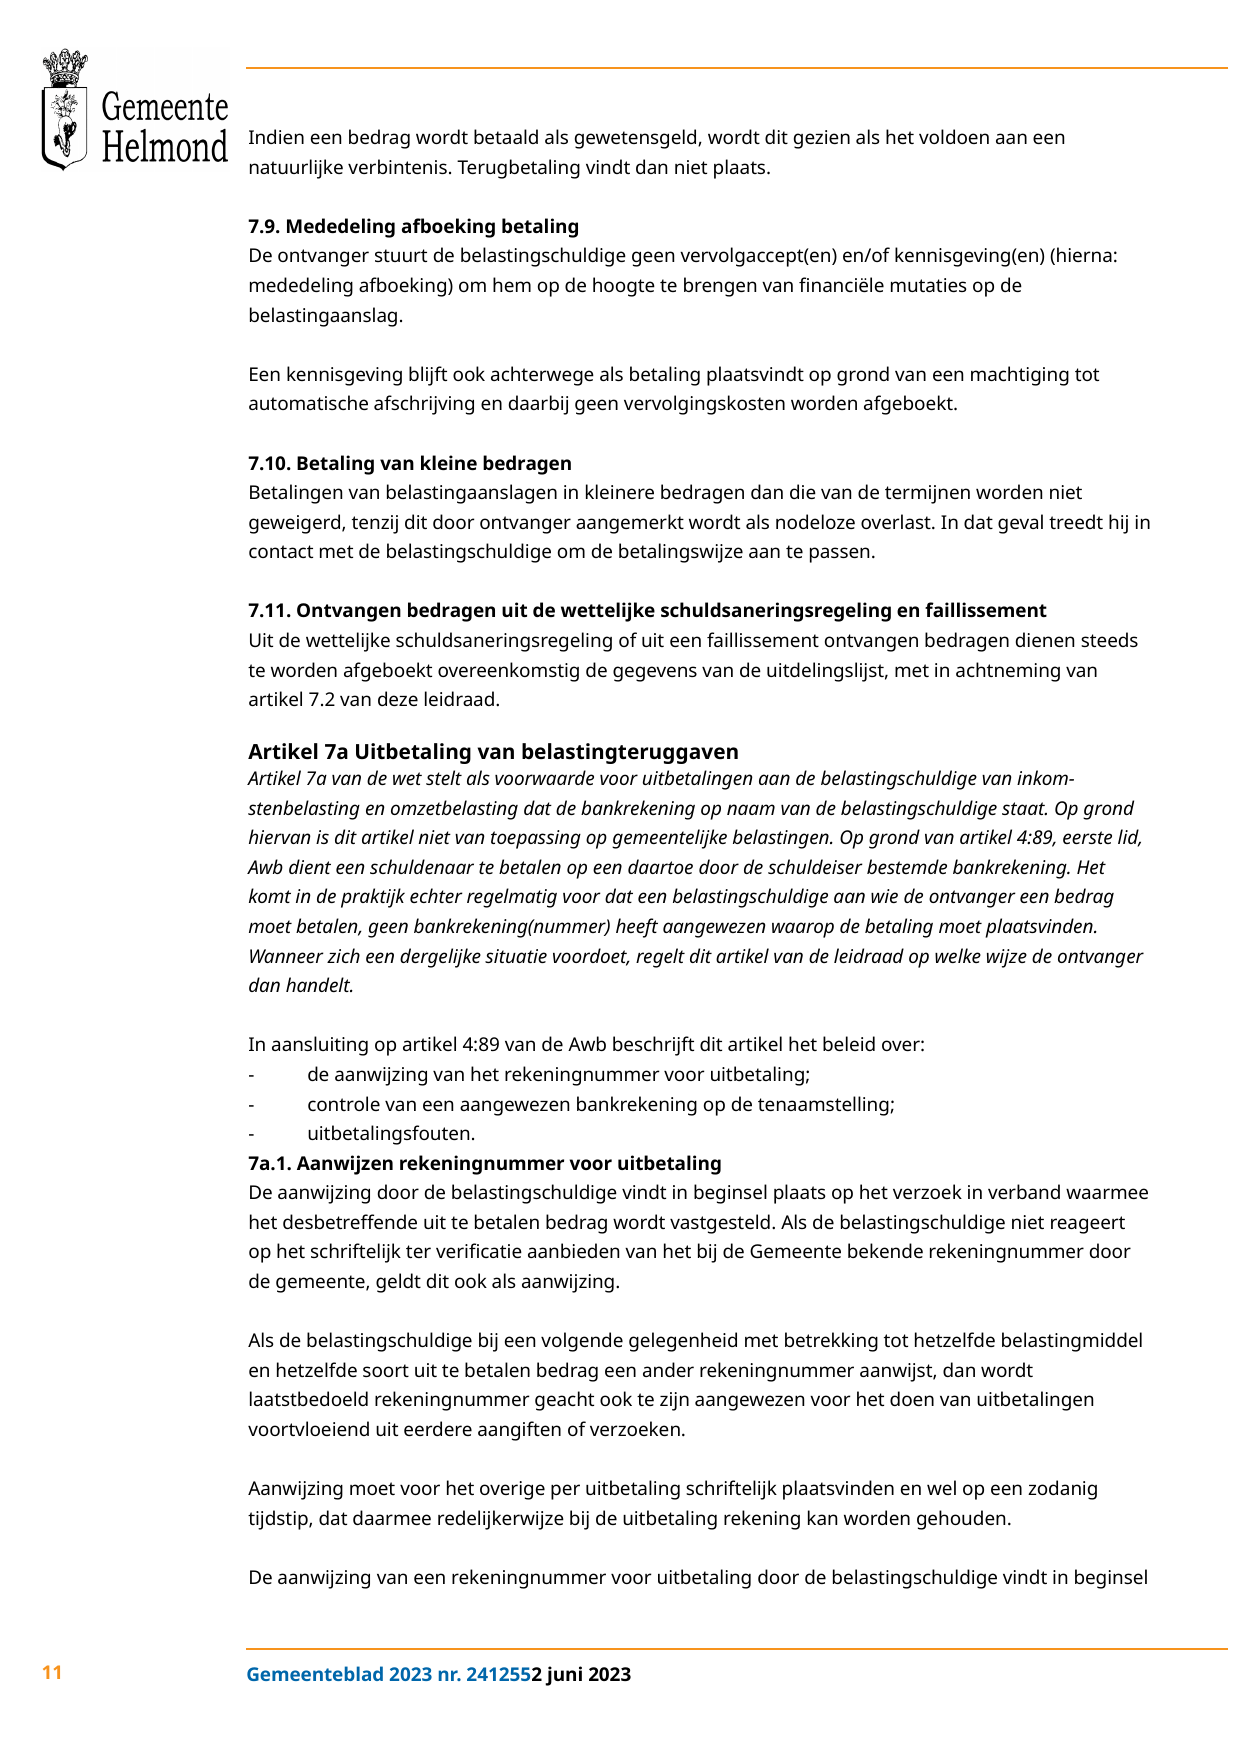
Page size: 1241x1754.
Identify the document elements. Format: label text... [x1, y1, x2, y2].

text 7a.1. Aanwijzen rekeningnummer voor uitbetaling [248, 1150, 1152, 1176]
text De aanwijzing van een rekeningnummer voor uitbetaling door de belastingschuldige vindt in beginsel [248, 1564, 1152, 1590]
text Als de belastingschuldige bij een volgende gelegenheid met betrekking tot hetzelfde belastingmiddel en hetzelfde soort uit te betalen bedrag een ander rekeningnummer aanwijst, dan wordt laatstbedoeld rekeningnummer geacht ook te zijn aangewezen voor het doen van uitbetalingen voortvloeiend uit eerdere aangiften of verzoeken. [248, 1327, 1152, 1442]
text In aansluiting op artikel 4:89 van de Awb beschrijft dit artikel het beleid over: [248, 1032, 1152, 1057]
text 7.9. Mededeling afboeking betaling [248, 213, 1152, 239]
text Betalingen van belastingaanslagen in kleinere bedragen dan die van de termijnen worden niet geweigerd, tenzij dit door ontvanger aangemerkt wordt als nodeloze overlast. In dat geval treedt hij in contact met de belastingschuldige om de betalingswijze aan te passen. [248, 479, 1152, 564]
text Een kennisgeving blijft ook achterwege als betaling plaatsvindt op grond van een machtiging tot automatische afschrijving en daarbij geen vervolgingskosten worden afgeboekt. [248, 361, 1152, 416]
text Uit de wettelijke schuldsaneringsregeling of uit een faillissement ontvangen bedragen dienen steeds te worden afgeboekt overeenkomstig de gegevens van de uitdelingslijst, met in achtneming van artikel 7.2 van deze leidraad. [248, 627, 1152, 712]
text 7.11. Ontvangen bedragen uit de wettelijke schuldsaneringsregeling en faillissement [248, 598, 1152, 623]
text Artikel 7a Uitbetaling van belastingteruggaven [248, 737, 1152, 765]
picture [41, 47, 231, 172]
list de aanwijzing van het rekeningnummer voor uitbetaling; [248, 1061, 1152, 1087]
text De ontvanger stuurt de belastingschuldige geen vervolgaccept(en) en/of kennisgeving(en) (hierna: mededeling afboeking) om hem op de hoogte te brengen van financiële mutaties op de belastingaanslag. [248, 243, 1152, 328]
list controle van een aangewezen bankrekening op de tenaamstelling; [248, 1091, 1152, 1116]
text Artikel 7a van de wet stelt als voorwaarde voor uitbetalingen aan de belastingschuldige van inkom-stenbelasting en omzetbelasting dat de bankrekening op naam van de belastingschuldige staat. Op grond hiervan is dit artikel niet van toepassing op gemeentelijke belastingen. Op grond van artikel 4:89, eerste lid, Awb dient een schuldenaar te betalen op een daartoe door de schuldeiser bestemde bankrekening. Het komt in de praktijk echter regelmatig voor dat een belastingschuldige aan wie de ontvanger een bedrag moet betalen, geen bankrekening(nummer) heeft aangewezen waarop de betaling moet plaatsvinden. Wanneer zich een dergelijke situatie voordoet, regelt dit artikel van de leidraad op welke wijze de ontvanger dan handelt. [248, 765, 1152, 998]
list uitbetalingsfouten. [248, 1120, 1152, 1146]
text De aanwijzing door de belastingschuldige vindt in beginsel plaats op het verzoek in verband waarmee het desbetreffende uit te betalen bedrag wordt vastgesteld. Als de belastingschuldige niet reageert op het schriftelijk ter verificatie aanbieden van het bij de Gemeente bekende rekeningnummer door de gemeente, geldt dit ook als aanwijzing. [248, 1179, 1152, 1294]
text 7.10. Betaling van kleine bedragen [248, 450, 1152, 476]
text Aanwijzing moet voor het overige per uitbetaling schriftelijk plaatsvinden en wel op een zodanig tijdstip, dat daarmee redelijkerwijze bij de uitbetaling rekening kan worden gehouden. [248, 1475, 1152, 1531]
text Indien een bedrag wordt betaald als gewetensgeld, wordt dit gezien als het voldoen aan een natuurlijke verbintenis. Terugbetaling vindt dan niet plaats. [248, 124, 1152, 180]
